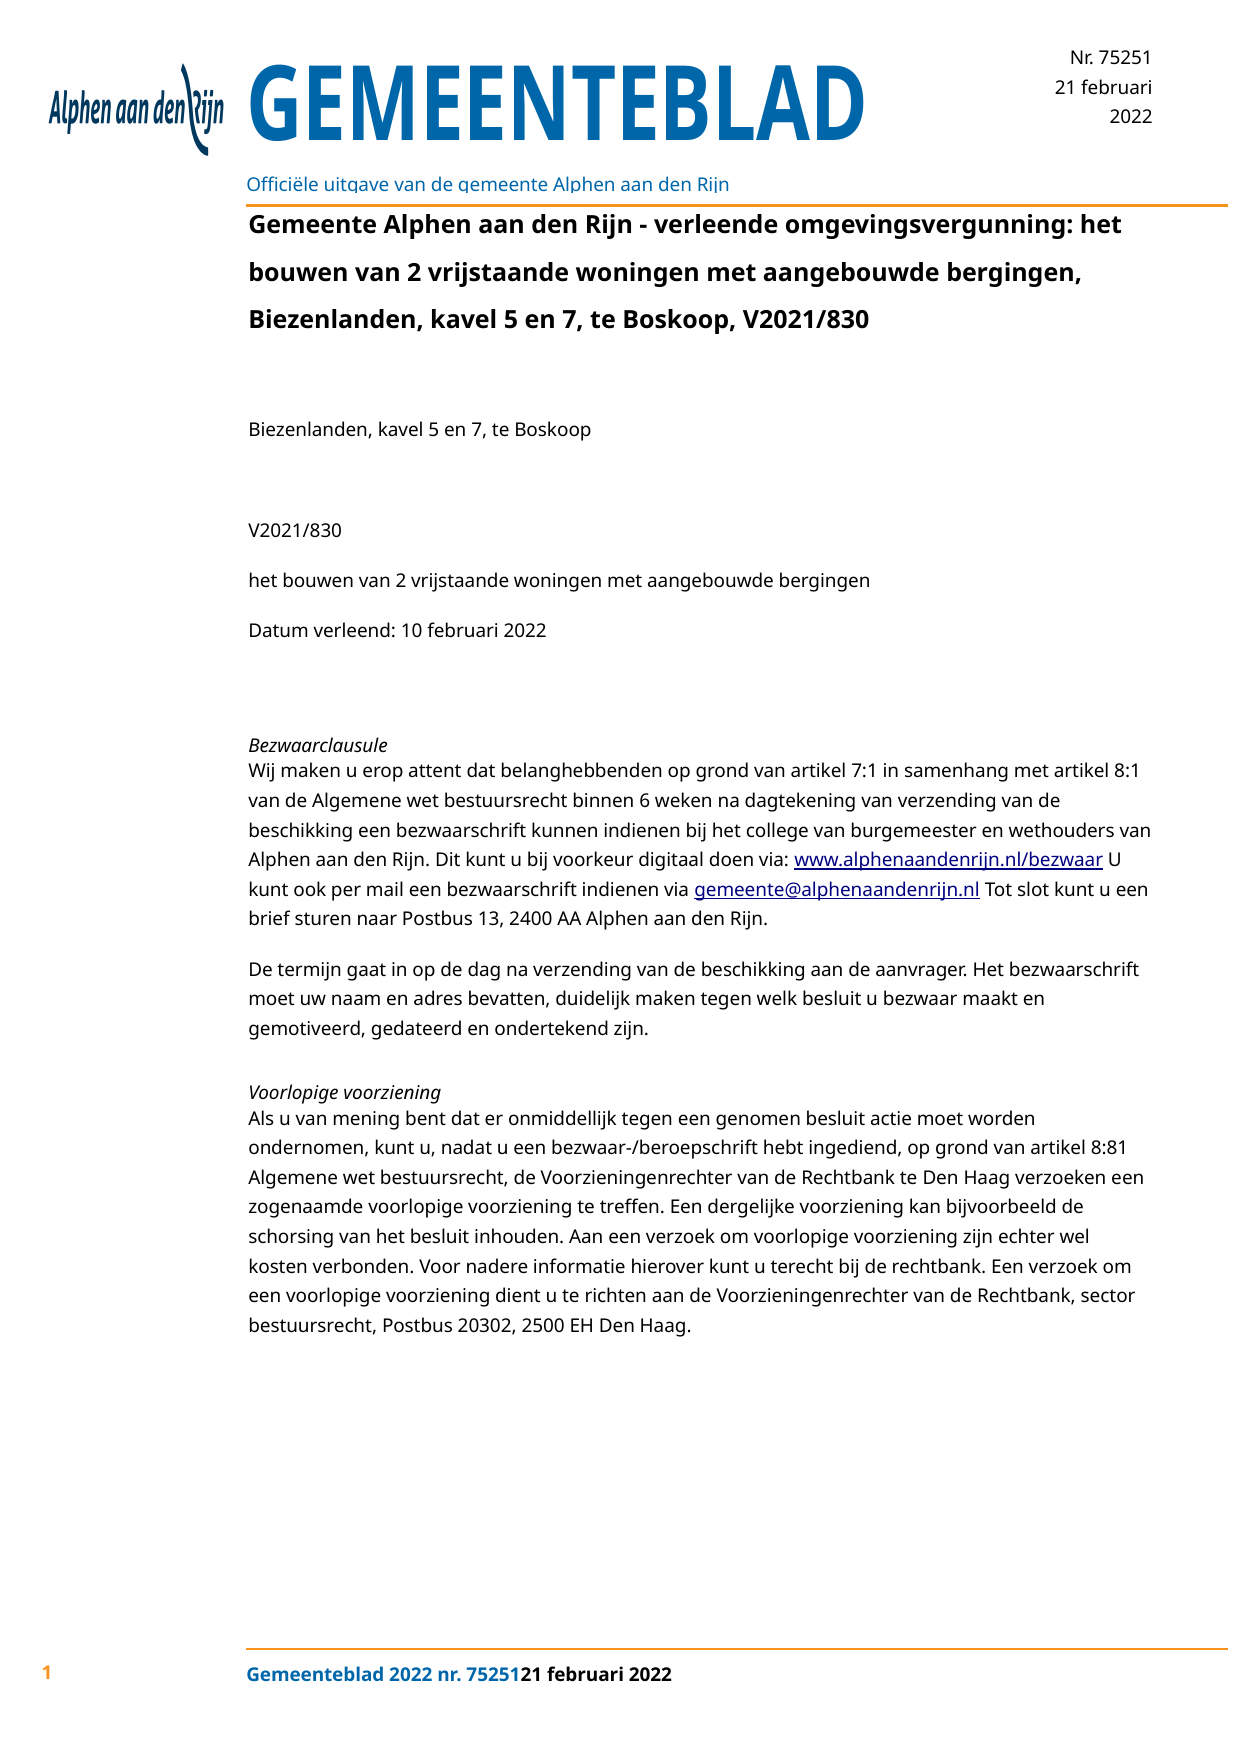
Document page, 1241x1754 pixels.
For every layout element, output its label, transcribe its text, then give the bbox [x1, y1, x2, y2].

text Als u van mening bent dat er onmiddellijk tegen een genomen besluit actie moet worden ondernomen, kunt u, nadat u een bezwaar-/beroepschrift hebt ingediend, op grond van artikel 8:81 Algemene wet bestuursrecht, de Voorzieningenrechter van de Rechtbank te Den Haag verzoeken een zogenaamde voorlopige voorziening te treffen. Een dergelijke voorziening kan bijvoorbeeld de schorsing van het besluit inhouden. Aan een verzoek om voorlopige voorziening zijn echter wel kosten verbonden. Voor nadere informatie hierover kunt u terecht bij de rechtbank. Een verzoek om een voorlopige voorziening dient u te richten aan de Voorzieningenrechter van de Rechtbank, sector bestuursrecht, Postbus 20302, 2500 EH Den Haag. [248, 1105, 1152, 1338]
text De termijn gaat in op de dag na verzending van de beschikking aan de aanvrager. Het bezwaarschrift moet uw naam en adres bevatten, duidelijk maken tegen welk besluit u bezwaar maakt en gemotiveerd, gedateerd en ondertekend zijn. [248, 956, 1152, 1041]
text Wij maken u erop attent dat belanghebbenden op grond van artikel 7:1 in samenhang met artikel 8:1 van de Algemene wet bestuursrecht binnen 6 weken na dagtekening van verzending van de beschikking een bezwaarschrift kunnen indienen bij het college van burgemeester en wethouders van Alphen aan den Rijn. Dit kunt u bij voorkeur digitaal doen via: www.alphenaandenrijn.nl/bezwaar U kunt ook per mail een bezwaarschrift indienen via gemeente@alphenaandenrijn.nl Tot slot kunt u een brief sturen naar Postbus 13, 2400 AA Alphen aan den Rijn. [248, 758, 1152, 931]
text het bouwen van 2 vrijstaande woningen met aangebouwde bergingen [248, 567, 1152, 593]
text Gemeente Alphen aan den Rijn - verleende omgevingsvergunning: het bouwen van 2 vrijstaande woningen met aangebouwde bergingen, Biezenlanden, kavel 5 en 7, te Boskoop, V2021/830 [248, 207, 1152, 336]
text Biezenlanden, kavel 5 en 7, te Boskoop [248, 416, 1152, 442]
text V2021/830 [248, 517, 1152, 542]
text Datum verleend: 10 februari 2022 [248, 618, 1152, 643]
picture [41, 47, 231, 172]
text Bezwaarclausule [248, 732, 1152, 758]
text Voorlopige voorziening [248, 1079, 1152, 1105]
